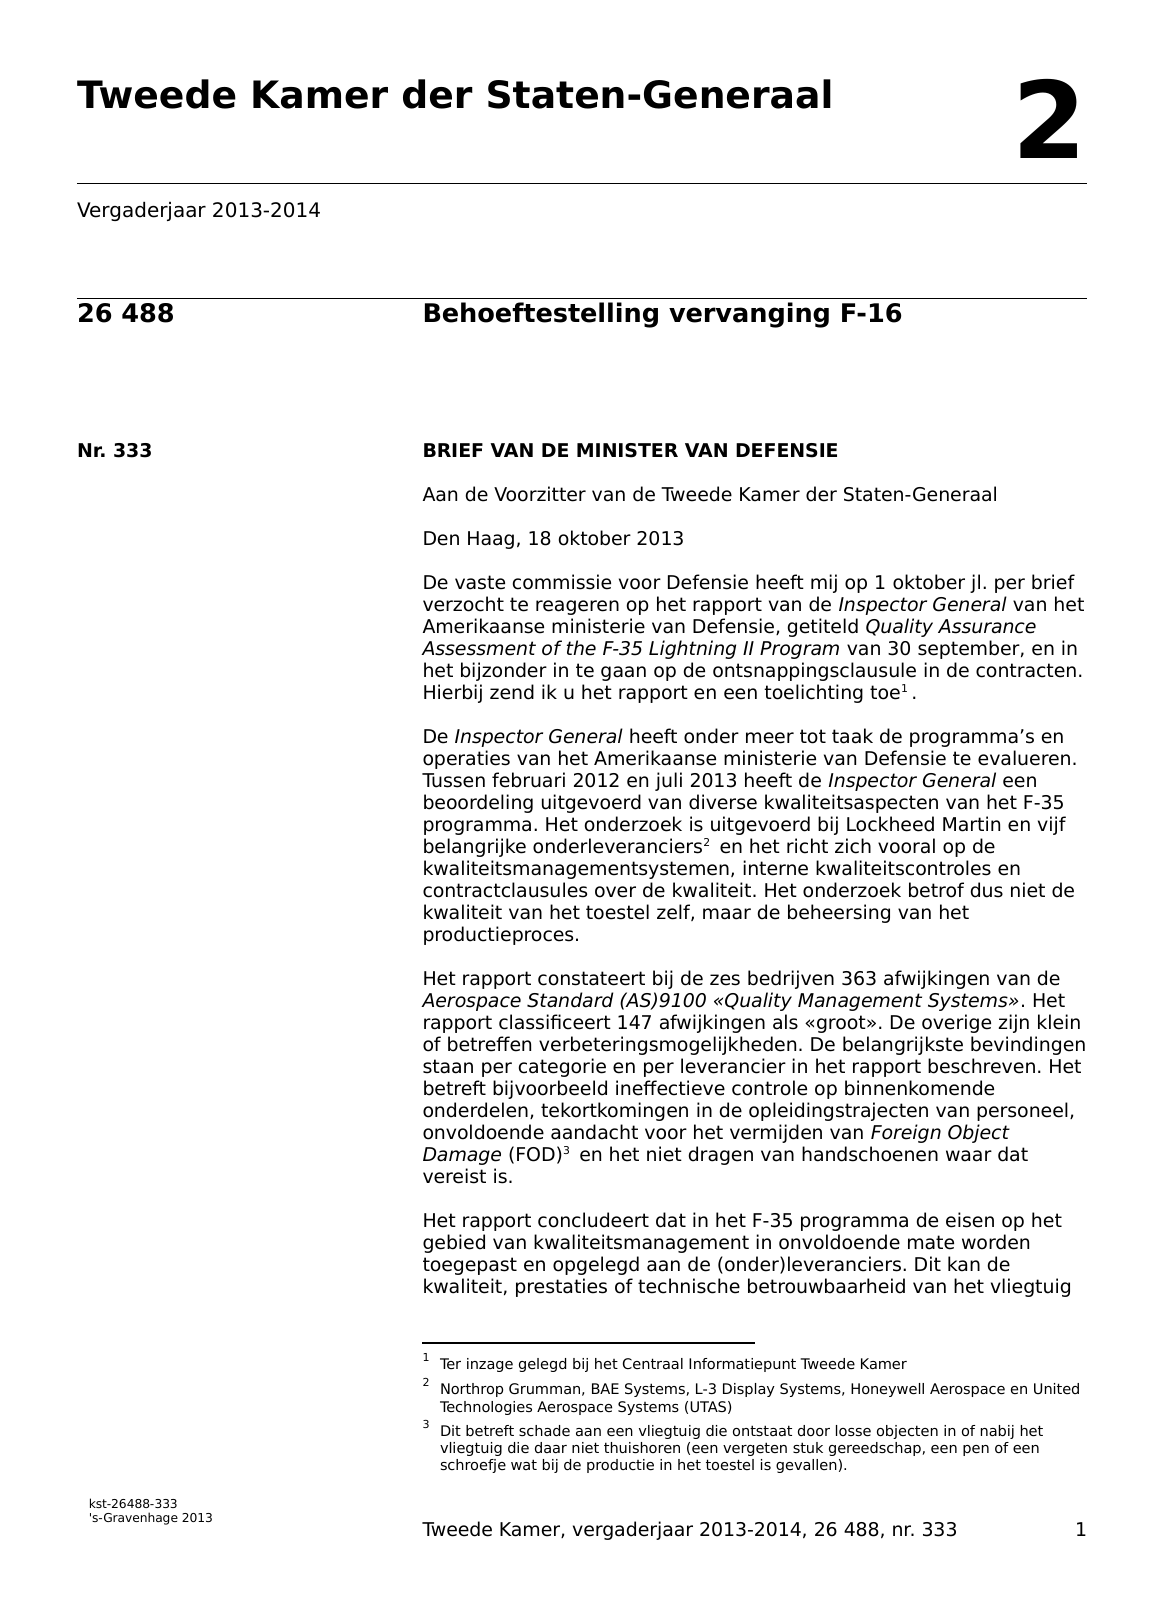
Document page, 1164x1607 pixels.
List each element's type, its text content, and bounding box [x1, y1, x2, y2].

text Dit betreft schade aan een vliegtuig die ontstaat door losse objecten in of nabij het vliegtuig die daar niet thuishoren (een vergeten stuk gereedschap, een pen of een schroefje wat bij de productie in het toestel is gevallen). [422, 1418, 1087, 1474]
text De Inspector General heeft onder meer tot taak de programma’s en operaties van het Amerikaanse ministerie van Defensie te evalueren. Tussen februari 2012 en juli 2013 heeft de Inspector General een beoordeling uitgevoerd van diverse kwaliteitsaspecten van het F-35 programma. Het onderzoek is uitgevoerd bij Lockheed Martin en vijf belangrijke onderleveranciers en het richt zich vooral op de kwaliteitsmanagementsystemen, interne kwaliteitscontroles en contractclausules over de kwaliteit. Het onderzoek betrof dus niet de kwaliteit van het toestel zelf, maar de beheersing van het productieproces. [422, 726, 1087, 946]
text 's-Gravenhage 2013 [88, 1511, 323, 1525]
text Het rapport constateert bij de zes bedrijven 363 afwijkingen van de Aerospace Standard (AS)9100 «Quality Management Systems». Het rapport classificeert 147 afwijkingen als «groot». De overige zijn klein of betreffen verbeteringsmogelijkheden. De belangrijkste bevindingen staan per categorie en per leverancier in het rapport beschreven. Het betreft bijvoorbeeld ineffectieve controle op binnenkomende onderdelen, tekortkomingen in de opleidingstrajecten van personeel, onvoldoende aandacht voor het vermijden van Foreign Object Damage (FOD) en het niet dragen van handschoenen waar dat vereist is. [422, 968, 1087, 1188]
text kst-26488-333 [88, 1497, 323, 1511]
text Northrop Grumman, BAE Systems, L-3 Display Systems, Honeywell Aerospace en United Technologies Aerospace Systems (UTAS) [422, 1377, 1087, 1416]
text Den Haag, 18 oktober 2013 [422, 528, 1087, 550]
subtitle 26 488 Behoeftestelling vervanging F-16 [77, 299, 1087, 329]
subtitle Nr. 333 BRIEF VAN DE MINISTER VAN DEFENSIE [77, 440, 1087, 462]
table_header 2 [886, 59, 1087, 183]
table_header Tweede Kamer der Staten-Generaal [77, 59, 886, 183]
text Ter inzage gelegd bij het Centraal Informatiepunt Tweede Kamer [422, 1352, 1087, 1374]
text Aan de Voorzitter van de Tweede Kamer der Staten-Generaal [422, 484, 1087, 506]
text Het rapport concludeert dat in het F-35 programma de eisen op het gebied van kwaliteitsmanagement in onvoldoende mate worden toegepast en opgelegd aan de (onder)leveranciers. Dit kan de kwaliteit, prestaties of technische betrouwbaarheid van het vliegtuig [422, 1210, 1087, 1298]
table_cell Vergaderjaar 2013-2014 [77, 184, 1087, 298]
text De vaste commissie voor Defensie heeft mij op 1 oktober jl. per brief verzocht te reageren op het rapport van de Inspector General van het Amerikaanse ministerie van Defensie, getiteld Quality Assurance Assessment of the F-35 Lightning II Program van 30 september, en in het bijzonder in te gaan op de ontsnappingsclausule in de contracten. Hierbij zend ik u het rapport en een toelichting toe. [422, 572, 1087, 704]
